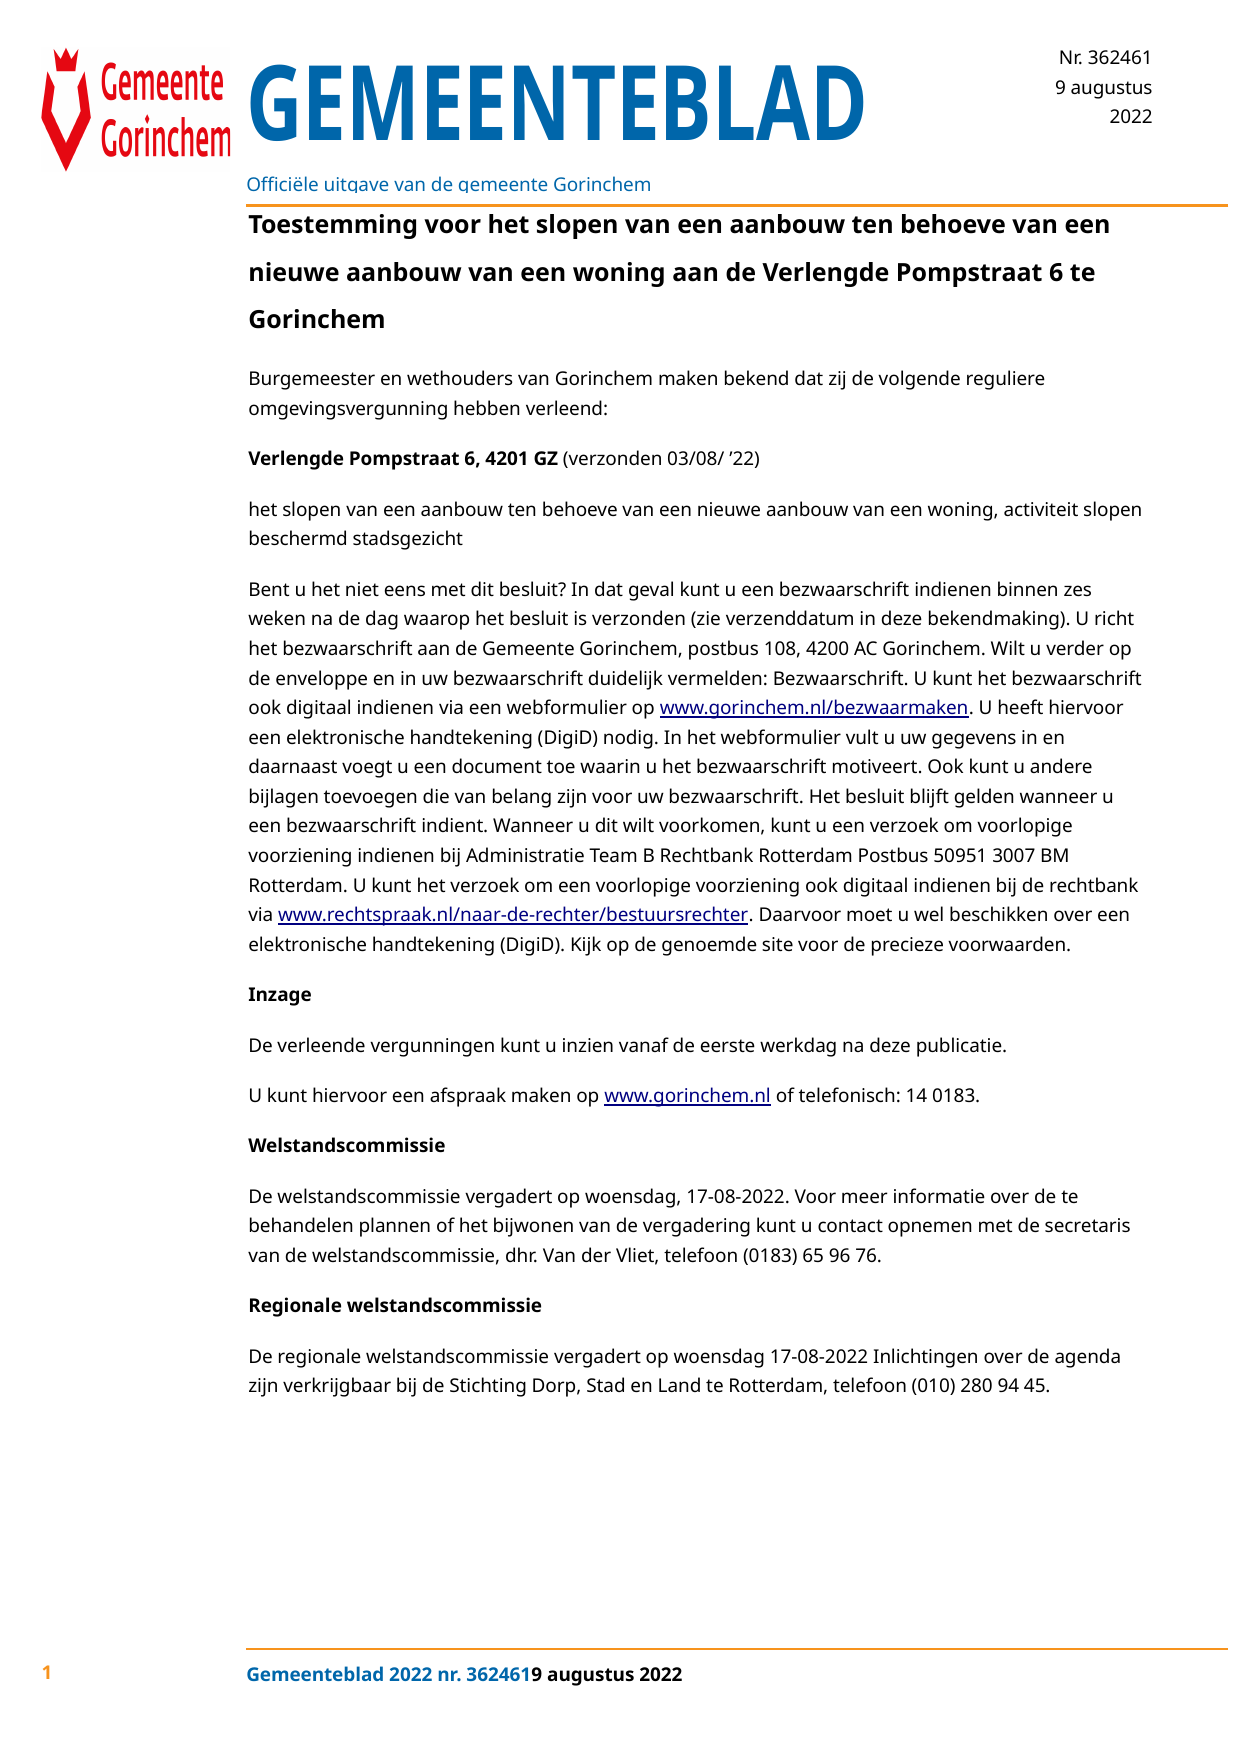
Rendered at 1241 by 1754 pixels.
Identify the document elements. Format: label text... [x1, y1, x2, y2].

text Burgemeester en wethouders van Gorinchem maken bekend dat zij de volgende reguliere omgevingsvergunning hebben verleend: [248, 366, 1152, 421]
text Inzage [248, 981, 1152, 1007]
text De welstandscommissie vergadert op woensdag, 17-08-2022. Voor meer informatie over de te behandelen plannen of het bijwonen van de vergadering kunt u contact opnemen met de secretaris van de welstandscommissie, dhr. Van der Vliet, telefoon (0183) 65 96 76. [248, 1183, 1152, 1268]
text Verlengde Pompstraat 6, 4201 GZ (verzonden 03/08/ ’22) [248, 446, 1152, 471]
text U kunt hiervoor een afspraak maken op www.gorinchem.nl of telefonisch: 14 0183. [248, 1082, 1152, 1108]
text De regionale welstandscommissie vergadert op woensdag 17-08-2022 Inlichtingen over de agenda zijn verkrijgbaar bij de Stichting Dorp, Stad en Land te Rotterdam, telefoon (010) 280 94 45. [248, 1343, 1152, 1398]
text Toestemming voor het slopen van een aanbouw ten behoeve van een nieuwe aanbouw van een woning aan de Verlengde Pompstraat 6 te Gorinchem [248, 207, 1152, 336]
text De verleende vergunningen kunt u inzien vanaf de eerste werkdag na deze publicatie. [248, 1032, 1152, 1057]
text Welstandscommissie [248, 1133, 1152, 1158]
text Bent u het niet eens met dit besluit? In dat geval kunt u een bezwaarschrift indienen binnen zes weken na de dag waarop het besluit is verzonden (zie verzenddatum in deze bekendmaking). U richt het bezwaarschrift aan de Gemeente Gorinchem, postbus 108, 4200 AC Gorinchem. Wilt u verder op de enveloppe en in uw bezwaarschrift duidelijk vermelden: Bezwaarschrift. U kunt het bezwaarschrift ook digitaal indienen via een webformulier op www.gorinchem.nl/bezwaarmaken. U heeft hiervoor een elektronische handtekening (DigiD) nodig. In het webformulier vult u uw gegevens in en daarnaast voegt u een document toe waarin u het bezwaarschrift motiveert. Ook kunt u andere bijlagen toevoegen die van belang zijn voor uw bezwaarschrift. Het besluit blijft gelden wanneer u een bezwaarschrift indient. Wanneer u dit wilt voorkomen, kunt u een verzoek om voorlopige voorziening indienen bij Administratie Team B Rechtbank Rotterdam Postbus 50951 3007 BM Rotterdam. U kunt het verzoek om een voorlopige voorziening ook digitaal indienen bij de rechtbank via www.rechtspraak.nl/naar-de-rechter/bestuursrechter. Daarvoor moet u wel beschikken over een elektronische handtekening (DigiD). Kijk op de genoemde site voor de precieze voorwaarden. [248, 576, 1152, 957]
picture [41, 47, 231, 172]
text het slopen van een aanbouw ten behoeve van een nieuwe aanbouw van een woning, activiteit slopen beschermd stadsgezicht [248, 496, 1152, 551]
text Regionale welstandscommissie [248, 1293, 1152, 1318]
